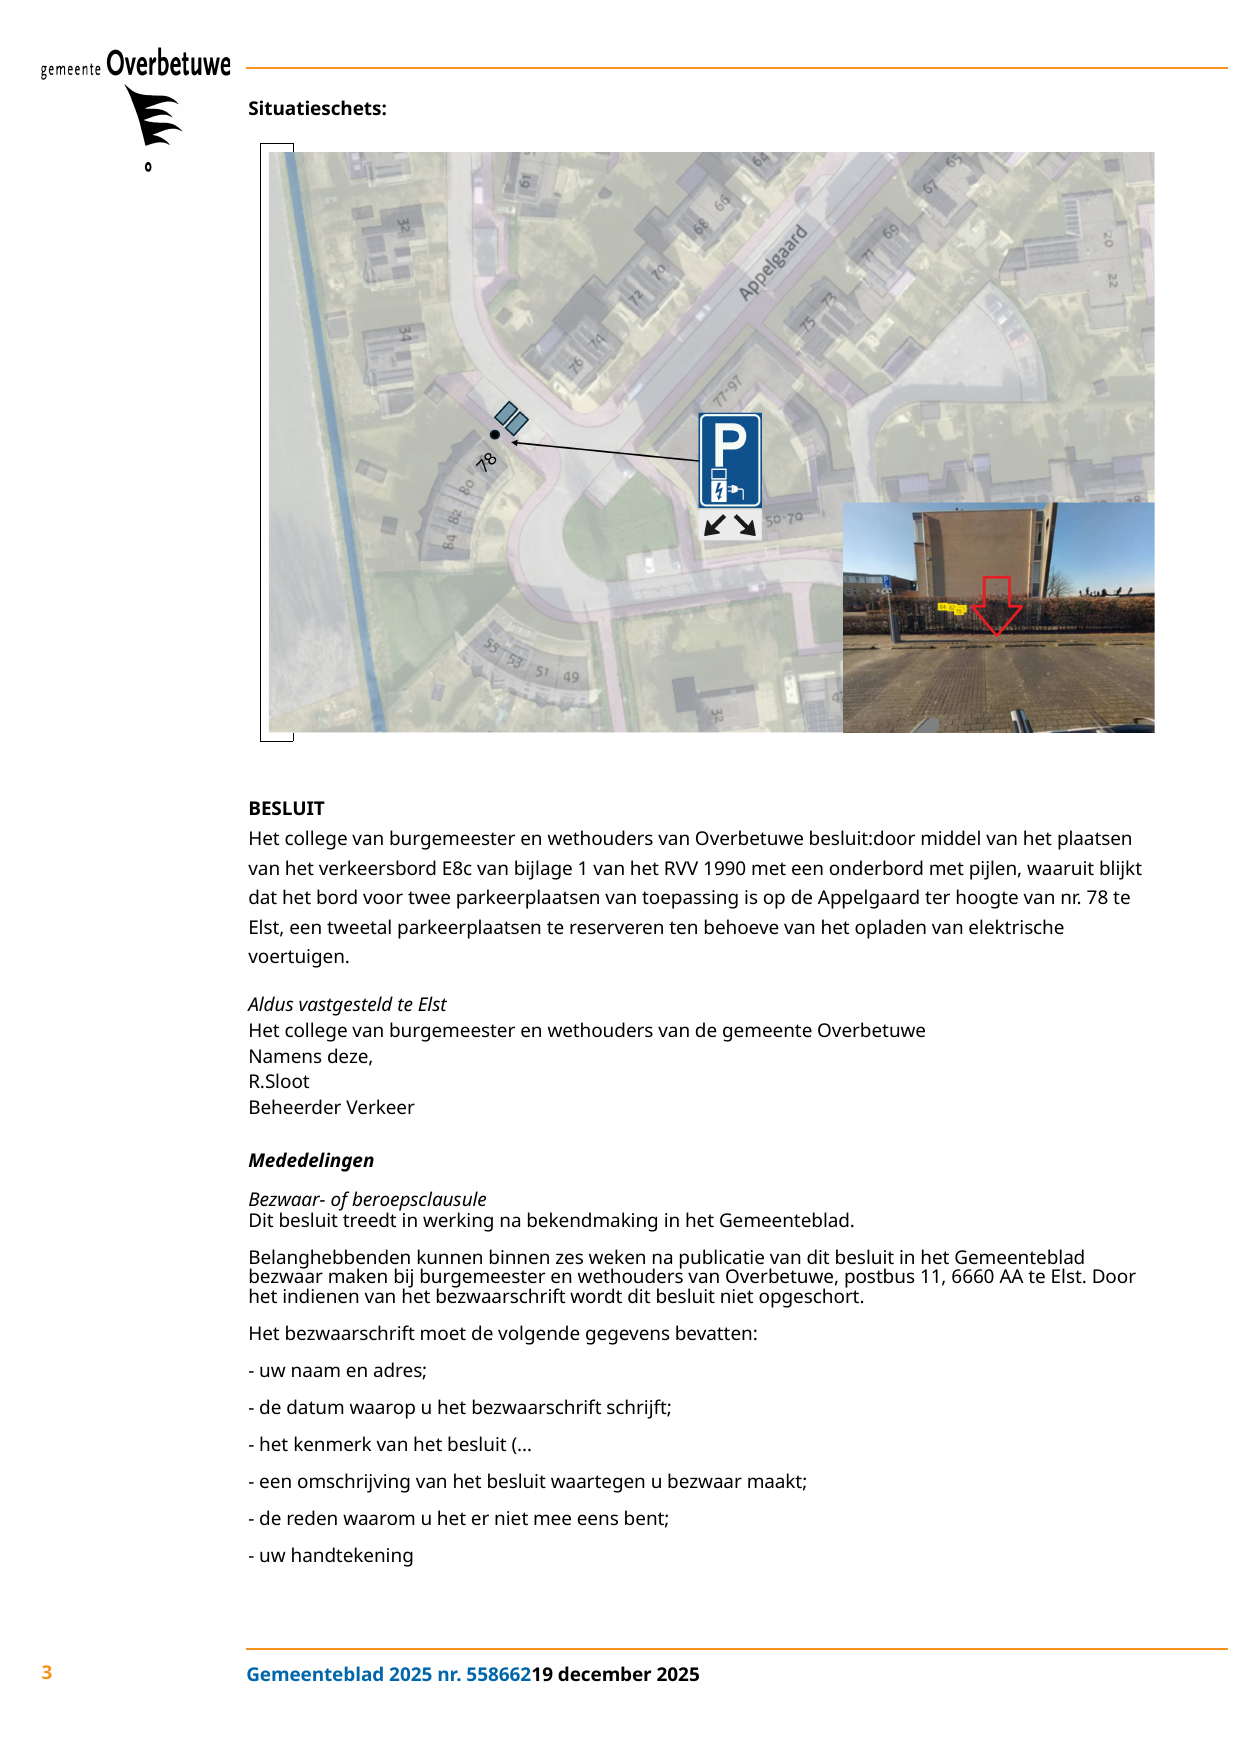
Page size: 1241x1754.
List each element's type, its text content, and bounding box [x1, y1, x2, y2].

text - de datum waarop u het bezwaarschrift schrijft; [248, 1399, 1152, 1418]
picture [268, 152, 1155, 733]
text - een omschrijving van het besluit waartegen u bezwaar maakt; [248, 1473, 1152, 1492]
text Dit besluit treedt in werking na bekendmaking in het Gemeenteblad. [248, 1212, 1152, 1231]
picture [41, 47, 231, 172]
text Situatieschets: [248, 95, 1152, 121]
text Belanghebbenden kunnen binnen zes weken na publicatie van dit besluit in het Gemeenteblad bezwaar maken bij burgemeester en wethouders van Overbetuwe, postbus 11, 6660 AA te Elst. Door het indienen van het bezwaarschrift wordt dit besluit niet opgeschort. [248, 1249, 1152, 1307]
text R.Sloot [248, 1068, 1152, 1094]
text Het college van burgemeester en wethouders van de gemeente Overbetuwe [248, 1017, 1152, 1043]
text Het bezwaarschrift moet de volgende gegevens bevatten: [248, 1325, 1152, 1344]
text Beheerder Verkeer [248, 1094, 1152, 1120]
text BESLUIT [248, 796, 1152, 821]
text Het college van burgemeester en wethouders van Overbetuwe besluit:door middel van het plaatsen van het verkeersbord E8c van bijlage 1 van het RVV 1990 met een onderbord met pijlen, waaruit blijkt dat het bord voor twee parkeerplaatsen van toepassing is op de Appelgaard ter hoogte van nr. 78 te Elst, een tweetal parkeerplaatsen te reserveren ten behoeve van het opladen van elektrische voertuigen. [248, 825, 1152, 969]
text - uw handtekening [248, 1547, 1152, 1566]
text Namens deze, [248, 1043, 1152, 1068]
text - uw naam en adres; [248, 1362, 1152, 1381]
text Aldus vastgesteld te Elst [248, 991, 1152, 1017]
text - de reden waarom u het er niet mee eens bent; [248, 1509, 1152, 1529]
text Bezwaar- of beroepsclausule [248, 1186, 1152, 1212]
text - het kenmerk van het besluit (… [248, 1436, 1152, 1455]
text Mededelingen [248, 1147, 1152, 1173]
